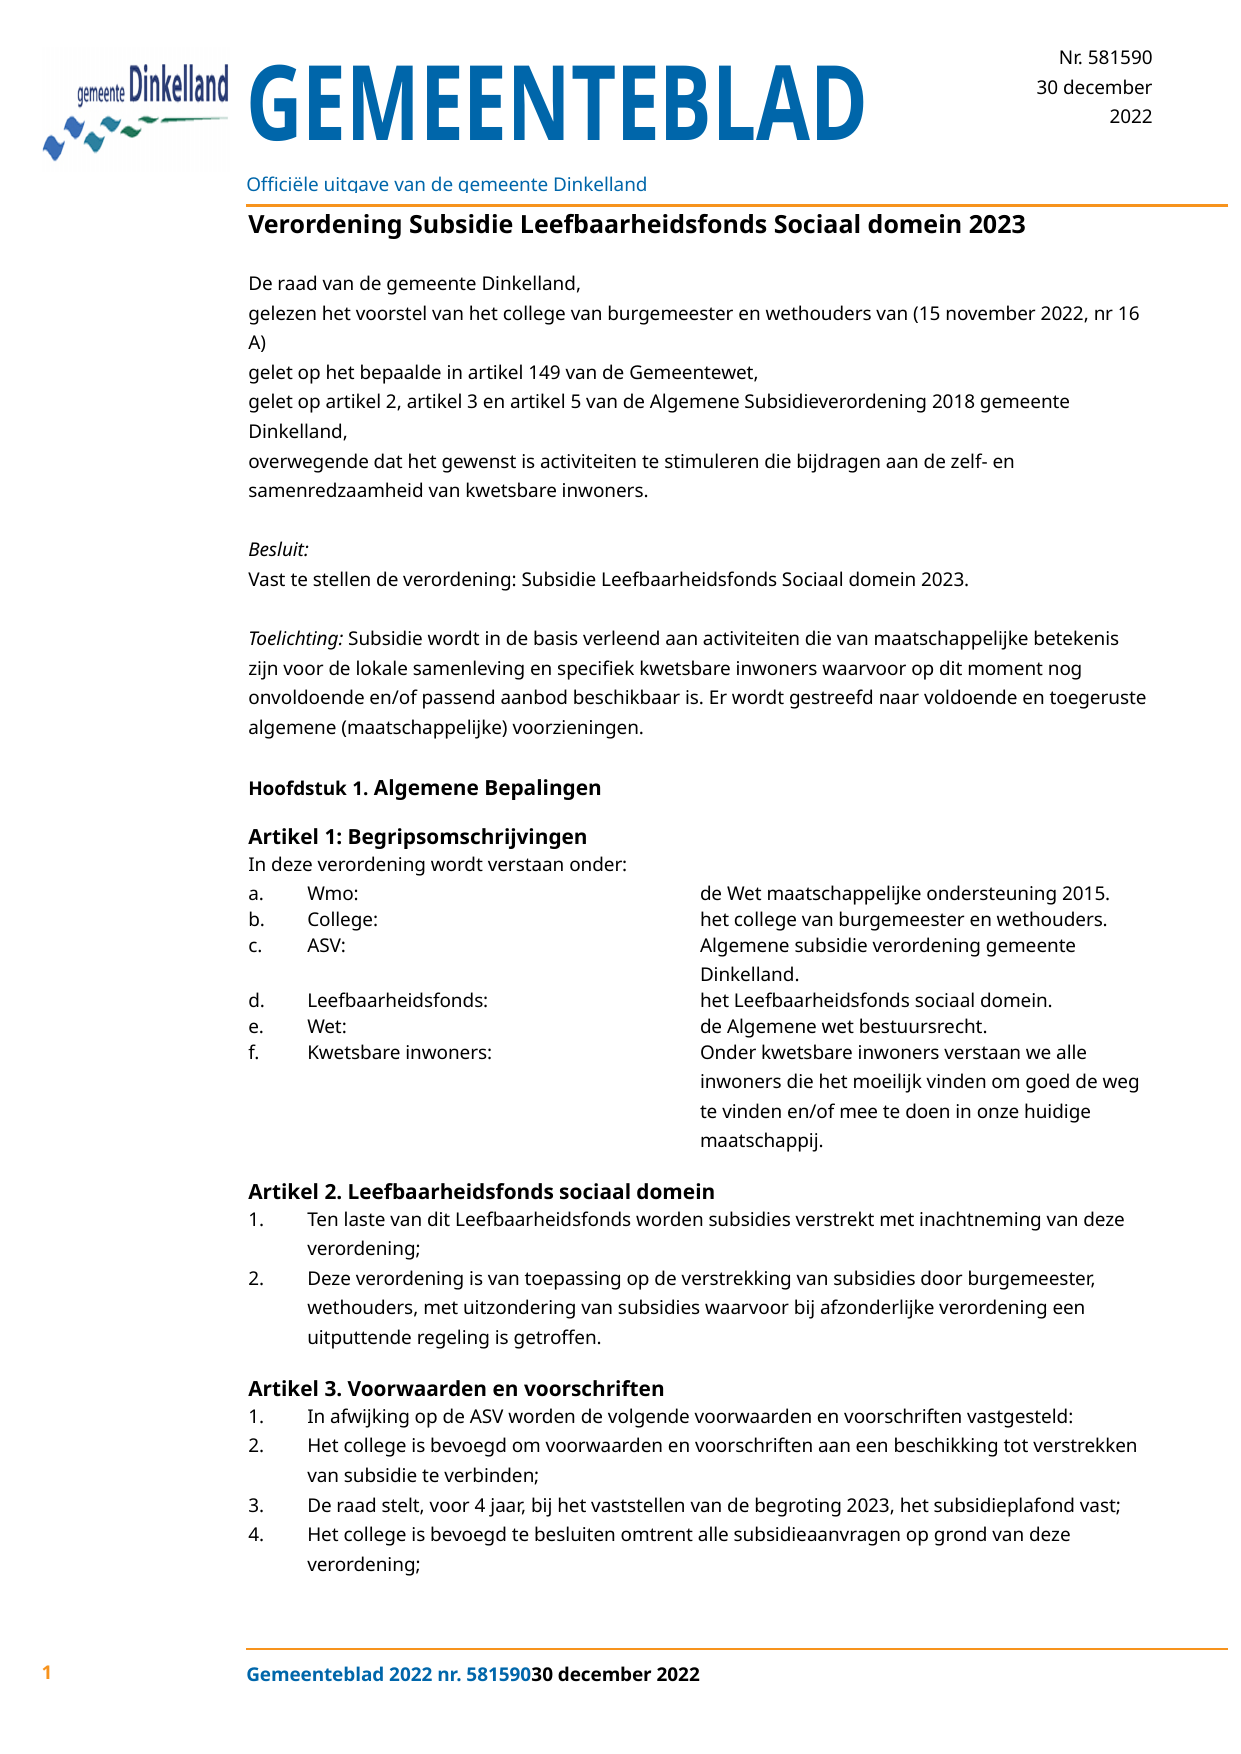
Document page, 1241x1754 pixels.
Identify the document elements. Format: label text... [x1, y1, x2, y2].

table_cell Onder kwetsbare inwoners verstaan we alle inwoners die het moeilijk vinden om goed de weg te vinden en/of mee te doen in onze huidige maatschappij. [700, 1039, 1152, 1153]
text Artikel 1: Begripsomschrijvingen [248, 822, 1152, 851]
picture [41, 47, 231, 172]
table_cell Leefbaarheidsfonds: [248, 988, 700, 1013]
text Verordening Subsidie Leefbaarheidsfonds Sociaal domein 2023 [248, 207, 1152, 241]
table_cell Wet: [248, 1013, 700, 1039]
text Toelichting: Subsidie wordt in de basis verleend aan activiteiten die van maatschappelijke betekenis zijn voor de lokale samenleving en specifiek kwetsbare inwoners waarvoor op dit moment nog onvoldoende en/of passend aanbod beschikbaar is. Er wordt gestreefd naar voldoende en toegeruste algemene (maatschappelijke) voorzieningen. [248, 625, 1152, 740]
table_header Wmo: [248, 881, 700, 906]
text Besluit: [248, 537, 1152, 562]
table_cell College: [248, 906, 700, 932]
table_header de Wet maatschappelijke ondersteuning 2015. [700, 881, 1152, 906]
text Artikel 3. Voorwaarden en voorschriften [248, 1374, 1152, 1403]
list Deze verordening is van toepassing op de verstrekking van subsidies door burgemeester, wethouders, met uitzondering van subsidies waarvoor bij afzonderlijke verordening een uitputtende regeling is getroffen. [248, 1265, 1152, 1350]
text Artikel 2. Leefbaarheidsfonds sociaal domein [248, 1177, 1152, 1206]
text gelet op artikel 2, artikel 3 en artikel 5 van de Algemene Subsidieverordening 2018 gemeente Dinkelland, [248, 389, 1152, 444]
table_cell ASV: [248, 932, 700, 987]
text overwegende dat het gewenst is activiteiten te stimuleren die bijdragen aan de zelf- en samenredzaamheid van kwetsbare inwoners. [248, 448, 1152, 503]
text De raad van de gemeente Dinkelland, [248, 270, 1152, 296]
table_cell Algemene subsidie verordening gemeente Dinkelland. [700, 932, 1152, 987]
text Vast te stellen de verordening: Subsidie Leefbaarheidsfonds Sociaal domein 2023. [248, 566, 1152, 592]
table_cell Kwetsbare inwoners: [248, 1039, 700, 1153]
table_cell het Leefbaarheidsfonds sociaal domein. [700, 988, 1152, 1013]
list De raad stelt, voor 4 jaar, bij het vaststellen van de begroting 2023, het subsidieplafond vast; [248, 1492, 1152, 1517]
list Het college is bevoegd te besluiten omtrent alle subsidieaanvragen op grond van deze verordening; [248, 1521, 1152, 1577]
table_cell de Algemene wet bestuursrecht. [700, 1013, 1152, 1039]
list Het college is bevoegd om voorwaarden en voorschriften aan een beschikking tot verstrekken van subsidie te verbinden; [248, 1433, 1152, 1488]
text In deze verordening wordt verstaan onder: [248, 851, 1152, 877]
list In afwijking op de ASV worden de volgende voorwaarden en voorschriften vastgesteld: [248, 1403, 1152, 1429]
text gelezen het voorstel van het college van burgemeester en wethouders van (15 november 2022, nr 16 A) [248, 300, 1152, 355]
text gelet op het bepaalde in artikel 149 van de Gemeentewet, [248, 359, 1152, 385]
table_cell het college van burgemeester en wethouders. [700, 906, 1152, 932]
list Ten laste van dit Leefbaarheidsfonds worden subsidies verstrekt met inachtneming van deze verordening; [248, 1206, 1152, 1261]
text Hoofdstuk 1. Algemene Bepalingen [248, 773, 1152, 802]
